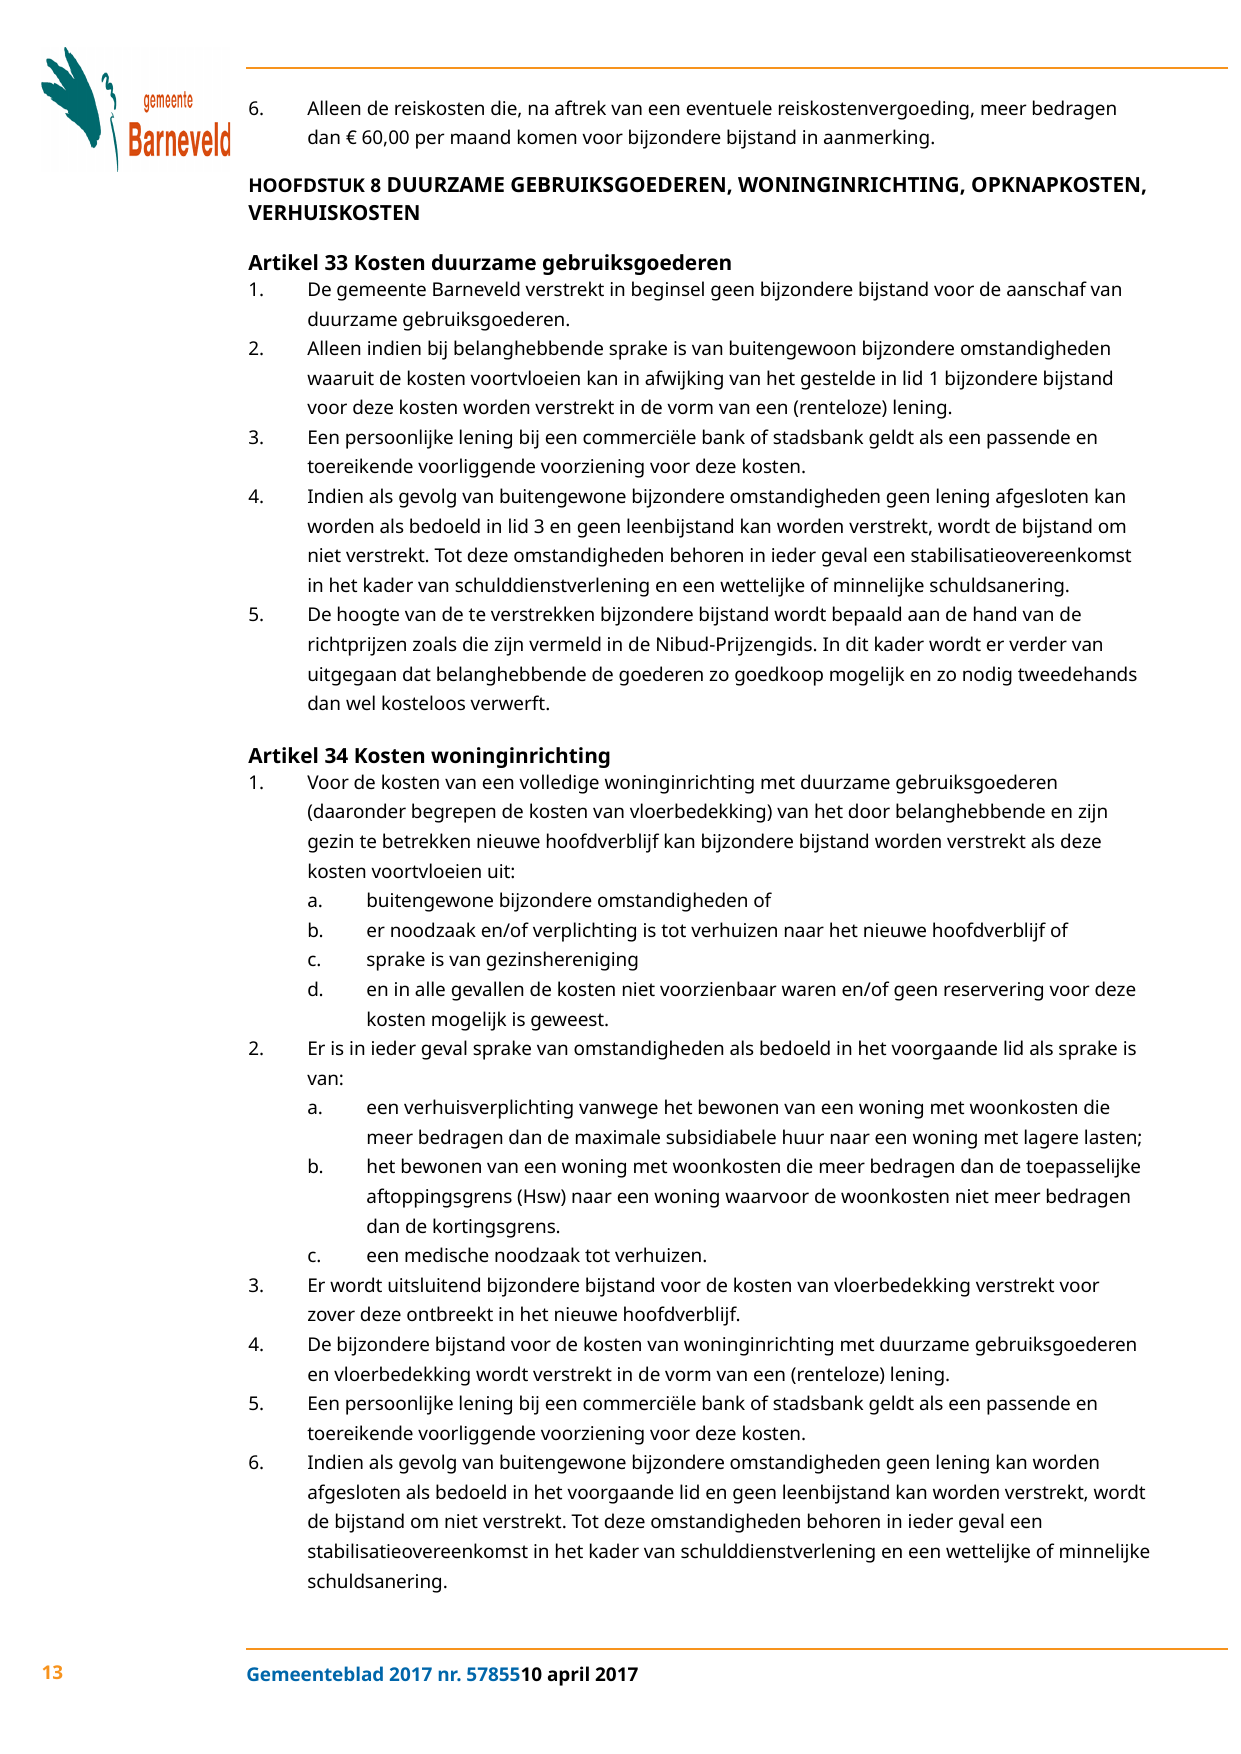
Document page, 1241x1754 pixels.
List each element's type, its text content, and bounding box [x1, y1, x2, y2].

list Voor de kosten van een volledige woninginrichting met duurzame gebruiksgoederen (daaronder begrepen de kosten van vloerbedekking) van het door belanghebbende en zijn gezin te betrekken nieuwe hoofdverblijf kan bijzondere bijstand worden verstrekt als deze kosten voortvloeien uit: [248, 769, 1152, 884]
text HOOFDSTUK 8 DUURZAME GEBRUIKSGOEDEREN, WONINGINRICHTING, OPKNAPKOSTEN, VERHUISKOSTEN [248, 170, 1152, 227]
text Artikel 34 Kosten woninginrichting [248, 741, 1152, 769]
list een medische noodzaak tot verhuizen. [307, 1242, 1152, 1268]
list Er is in ieder geval sprake van omstandigheden als bedoeld in het voorgaande lid als sprake is van: [248, 1035, 1152, 1091]
list sprake is van gezinshereniging [307, 947, 1152, 972]
list De bijzondere bijstand voor de kosten van woninginrichting met duurzame gebruiksgoederen en vloerbedekking wordt verstrekt in de vorm van een (renteloze) lening. [248, 1331, 1152, 1387]
list en in alle gevallen de kosten niet voorzienbaar waren en/of geen reservering voor deze kosten mogelijk is geweest. [307, 976, 1152, 1032]
list Een persoonlijke lening bij een commerciële bank of stadsbank geldt als een passende en toereikende voorliggende voorziening voor deze kosten. [248, 424, 1152, 479]
list er noodzaak en/of verplichting is tot verhuizen naar het nieuwe hoofdverblijf of [307, 917, 1152, 943]
picture [41, 47, 231, 172]
list Alleen de reiskosten die, na aftrek van een eventuele reiskostenvergoeding, meer bedragen dan € 60,00 per maand komen voor bijzondere bijstand in aanmerking. [248, 95, 1152, 150]
list Alleen indien bij belanghebbende sprake is van buitengewoon bijzondere omstandigheden waaruit de kosten voortvloeien kan in afwijking van het gestelde in lid 1 bijzondere bijstand voor deze kosten worden verstrekt in de vorm van een (renteloze) lening. [248, 335, 1152, 420]
text Artikel 33 Kosten duurzame gebruiksgoederen [248, 248, 1152, 276]
list Er wordt uitsluitend bijzondere bijstand voor de kosten van vloerbedekking verstrekt voor zover deze ontbreekt in het nieuwe hoofdverblijf. [248, 1272, 1152, 1327]
list De gemeente Barneveld verstrekt in beginsel geen bijzondere bijstand voor de aanschaf van duurzame gebruiksgoederen. [248, 276, 1152, 331]
list het bewonen van een woning met woonkosten die meer bedragen dan de toepasselijke aftoppingsgrens (Hsw) naar een woning waarvoor de woonkosten niet meer bedragen dan de kortingsgrens. [307, 1154, 1152, 1239]
list buitengewone bijzondere omstandigheden of [307, 887, 1152, 913]
list een verhuisverplichting vanwege het bewonen van een woning met woonkosten die meer bedragen dan de maximale subsidiabele huur naar een woning met lagere lasten; [307, 1094, 1152, 1150]
list De hoogte van de te verstrekken bijzondere bijstand wordt bepaald aan de hand van de richtprijzen zoals die zijn vermeld in de Nibud-Prijzengids. In dit kader wordt er verder van uitgegaan dat belanghebbende de goederen zo goedkoop mogelijk en zo nodig tweedehands dan wel kosteloos verwerft. [248, 602, 1152, 716]
list Indien als gevolg van buitengewone bijzondere omstandigheden geen lening kan worden afgesloten als bedoeld in het voorgaande lid en geen leenbijstand kan worden verstrekt, wordt de bijstand om niet verstrekt. Tot deze omstandigheden behoren in ieder geval een stabilisatieovereenkomst in het kader van schulddienstverlening en een wettelijke of minnelijke schuldsanering. [248, 1449, 1152, 1594]
list Indien als gevolg van buitengewone bijzondere omstandigheden geen lening afgesloten kan worden als bedoeld in lid 3 en geen leenbijstand kan worden verstrekt, wordt de bijstand om niet verstrekt. Tot deze omstandigheden behoren in ieder geval een stabilisatieovereenkomst in het kader van schulddienstverlening en een wettelijke of minnelijke schuldsanering. [248, 483, 1152, 598]
list Een persoonlijke lening bij een commerciële bank of stadsbank geldt als een passende en toereikende voorliggende voorziening voor deze kosten. [248, 1390, 1152, 1446]
